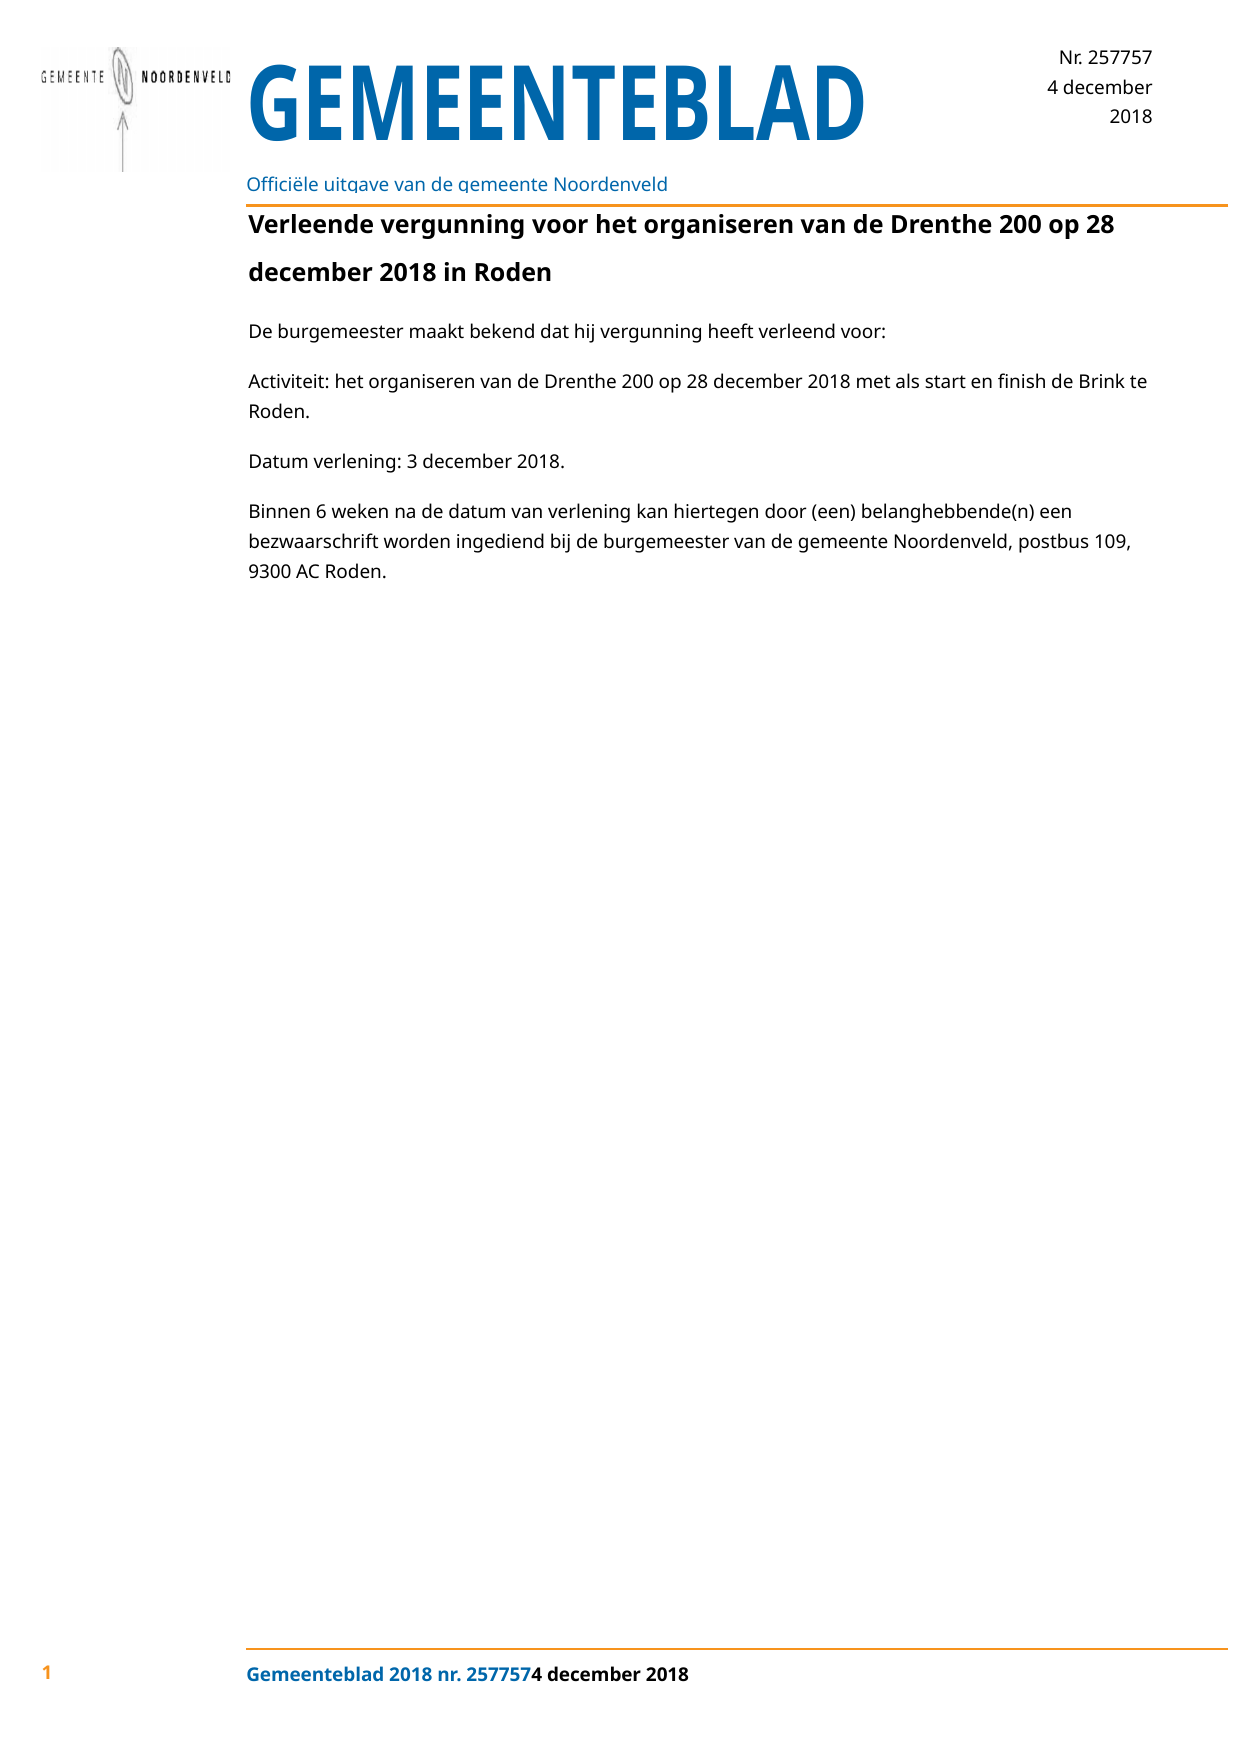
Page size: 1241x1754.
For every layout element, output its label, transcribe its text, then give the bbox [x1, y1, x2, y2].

text De burgemeester maakt bekend dat hij vergunning heeft verleend voor: [248, 318, 1152, 344]
text Verleende vergunning voor het organiseren van de Drenthe 200 op 28 december 2018 in Roden [248, 207, 1152, 288]
text Datum verlening: 3 december 2018. [248, 448, 1152, 474]
text Activiteit: het organiseren van de Drenthe 200 op 28 december 2018 met als start en finish de Brink te Roden. [248, 368, 1152, 424]
text Binnen 6 weken na de datum van verlening kan hiertegen door (een) belanghebbende(n) een bezwaarschrift worden ingediend bij de burgemeester van de gemeente Noordenveld, postbus 109, 9300 AC Roden. [248, 499, 1152, 584]
picture [41, 47, 231, 172]
